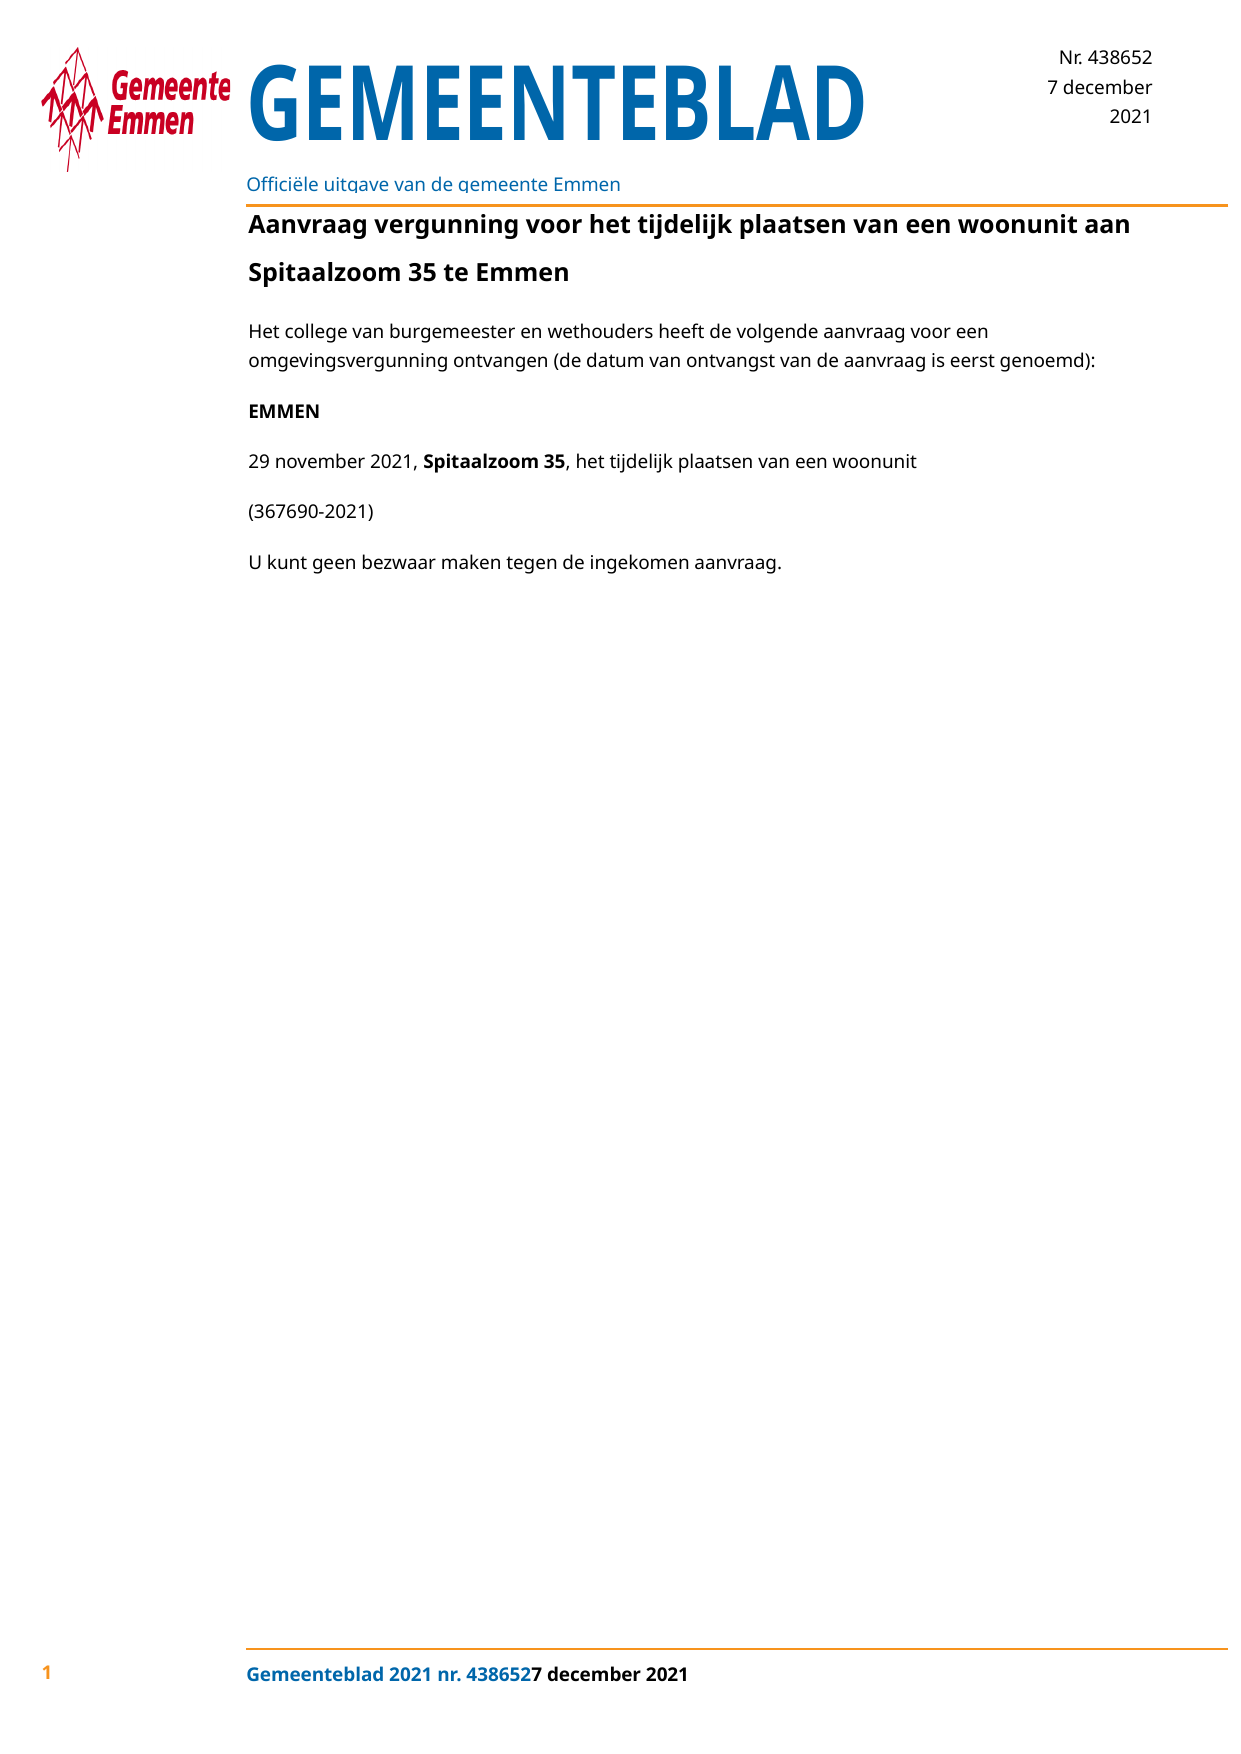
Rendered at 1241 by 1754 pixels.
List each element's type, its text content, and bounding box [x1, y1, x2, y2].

text (367690-2021) [248, 499, 1152, 524]
text 29 november 2021, Spitaalzoom 35, het tijdelijk plaatsen van een woonunit [248, 448, 1152, 474]
picture [41, 47, 231, 172]
text Het college van burgemeester en wethouders heeft de volgende aanvraag voor een omgevingsvergunning ontvangen (de datum van ontvangst van de aanvraag is eerst genoemd): [248, 318, 1152, 373]
text U kunt geen bezwaar maken tegen de ingekomen aanvraag. [248, 549, 1152, 575]
text EMMEN [248, 398, 1152, 424]
text Aanvraag vergunning voor het tijdelijk plaatsen van een woonunit aan Spitaalzoom 35 te Emmen [248, 207, 1152, 288]
